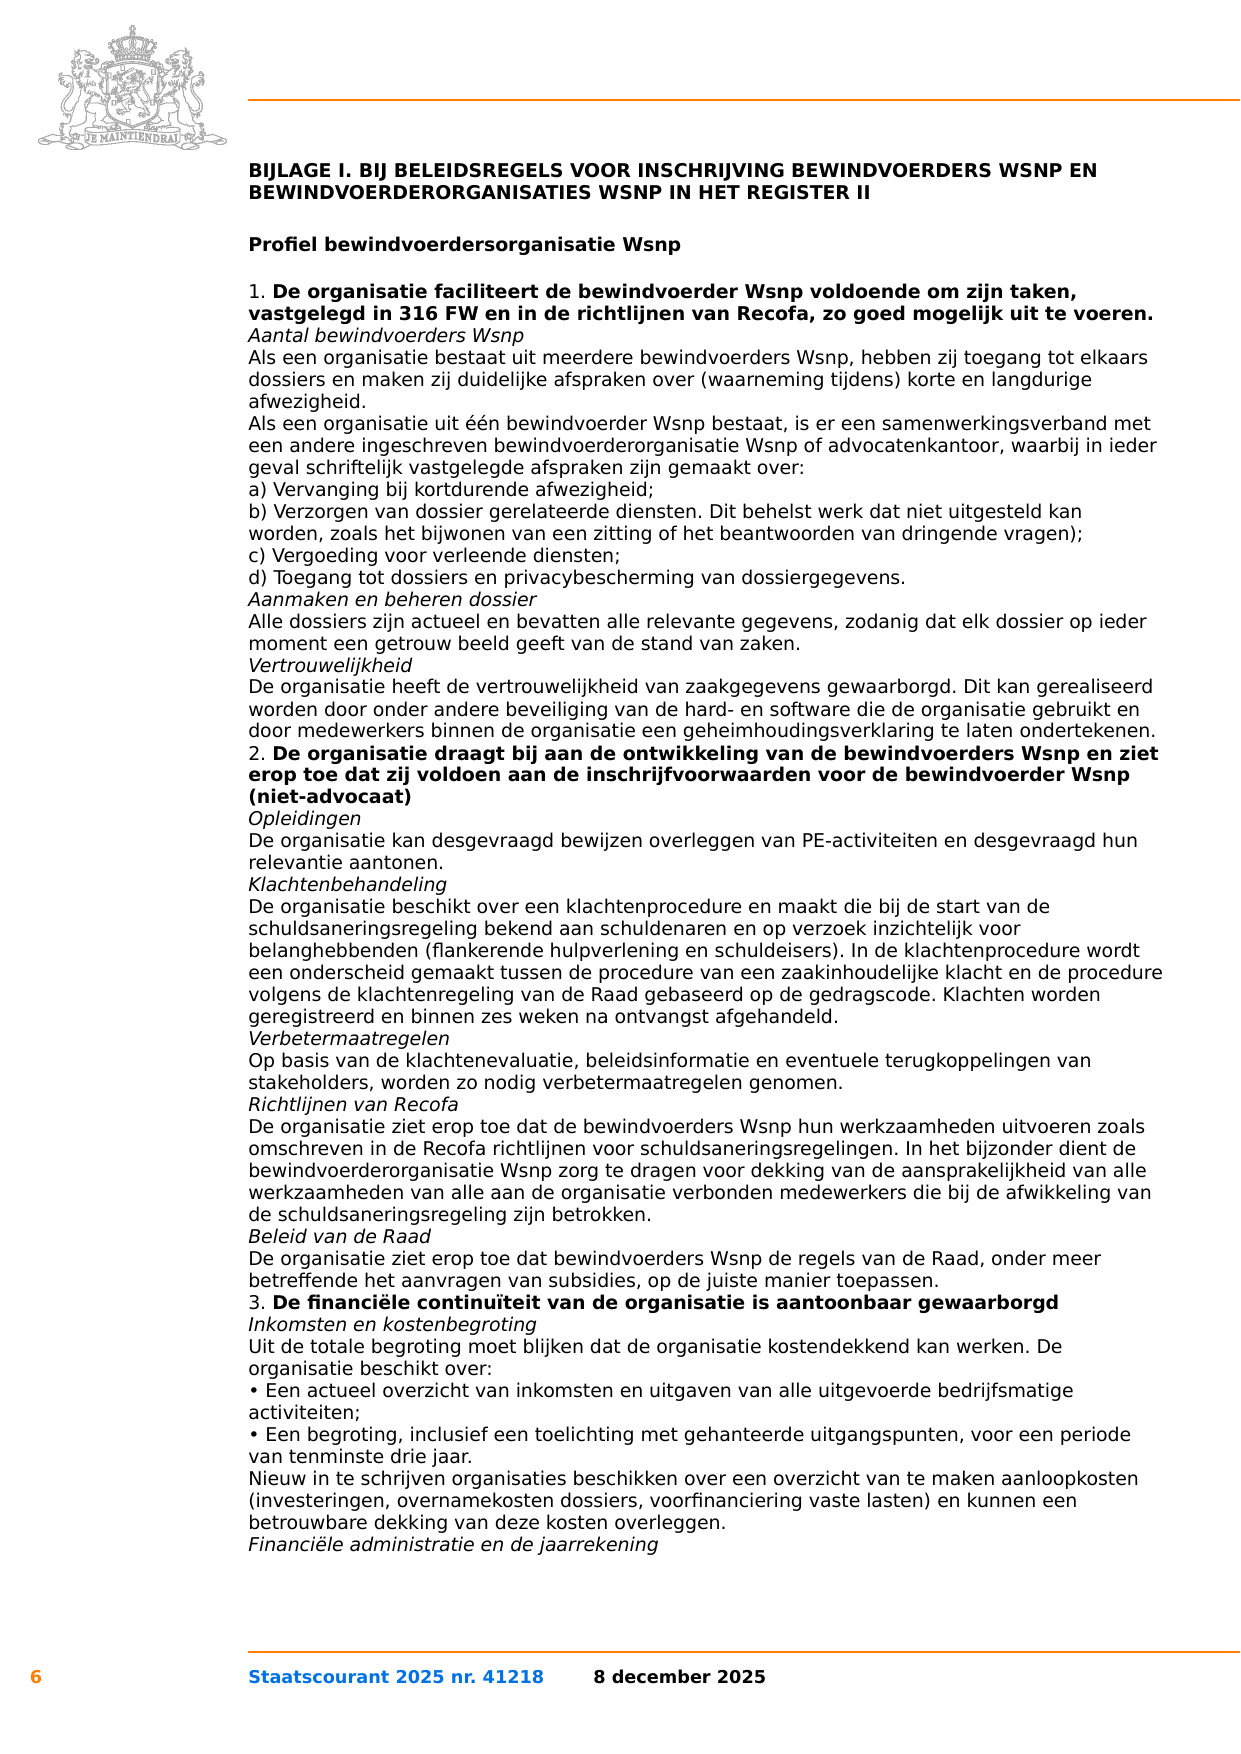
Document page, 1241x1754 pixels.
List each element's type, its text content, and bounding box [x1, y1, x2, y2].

text De organisatie ziet erop toe dat de bewindvoerders Wsnp hun werkzaamheden uitvoeren zoals omschreven in de Recofa richtlijnen voor schuldsaneringsregelingen. In het bijzonder dient de bewindvoerderorganisatie Wsnp zorg te dragen voor dekking van de aansprakelijkheid van alle werkzaamheden van alle aan de organisatie verbonden medewerkers die bij de afwikkeling van de schuldsaneringsregeling zijn betrokken. [248, 1116, 1163, 1226]
text Verbetermaatregelen [248, 1028, 1163, 1050]
picture [38, 25, 227, 150]
text Klachtenbehandeling [248, 874, 1163, 896]
text Aanmaken en beheren dossier [248, 588, 1163, 611]
subtitle Profiel bewindvoerdersorganisatie Wsnp [248, 234, 1163, 256]
text Uit de totale begroting moet blijken dat de organisatie kostendekkend kan werken. De organisatie beschikt over: [248, 1336, 1163, 1380]
text 1. De organisatie faciliteert de bewindvoerder Wsnp voldoende om zijn taken, vastgelegd in 316 FW en in de richtlijnen van Recofa, zo goed mogelijk uit te voeren. [248, 281, 1163, 325]
text Op basis van de klachtenevaluatie, beleidsinformatie en eventuele terugkoppelingen van stakeholders, worden zo nodig verbetermaatregelen genomen. [248, 1050, 1163, 1094]
text Beleid van de Raad [248, 1226, 1163, 1248]
text De organisatie ziet erop toe dat bewindvoerders Wsnp de regels van de Raad, onder meer betreffende het aanvragen van subsidies, op de juiste manier toepassen. [248, 1248, 1163, 1292]
text Aantal bewindvoerders Wsnp [248, 325, 1163, 347]
text • Een begroting, inclusief een toelichting met gehanteerde uitgangspunten, voor een periode van tenminste drie jaar. [248, 1424, 1163, 1468]
text a) Vervanging bij kortdurende afwezigheid; [248, 479, 1163, 501]
text 2. De organisatie draagt bij aan de ontwikkeling van de bewindvoerders Wsnp en ziet erop toe dat zij voldoen aan de inschrijfvoorwaarden voor de bewindvoerder Wsnp (niet-advocaat) [248, 742, 1163, 808]
text Nieuw in te schrijven organisaties beschikken over een overzicht van te maken aanloopkosten (investeringen, overnamekosten dossiers, voorfinanciering vaste lasten) en kunnen een betrouwbare dekking van deze kosten overleggen. [248, 1468, 1163, 1534]
text d) Toegang tot dossiers en privacybescherming van dossiergegevens. [248, 567, 1163, 588]
text De organisatie beschikt over een klachtenprocedure en maakt die bij de start van de schuldsaneringsregeling bekend aan schuldenaren en op verzoek inzichtelijk voor belanghebbenden (flankerende hulpverlening en schuldeisers). In de klachtenprocedure wordt een onderscheid gemaakt tussen de procedure van een zaakinhoudelijke klacht en de procedure volgens de klachtenregeling van de Raad gebaseerd op de gedragscode. Klachten worden geregistreerd en binnen zes weken na ontvangst afgehandeld. [248, 896, 1163, 1028]
text 3. De financiële continuïteit van de organisatie is aantoonbaar gewaarborgd [248, 1292, 1163, 1314]
text • Een actueel overzicht van inkomsten en uitgaven van alle uitgevoerde bedrijfsmatige activiteiten; [248, 1380, 1163, 1424]
text Inkomsten en kostenbegroting [248, 1314, 1163, 1336]
text c) Vergoeding voor verleende diensten; [248, 544, 1163, 567]
text Opleidingen [248, 808, 1163, 830]
text Alle dossiers zijn actueel en bevatten alle relevante gegevens, zodanig dat elk dossier op ieder moment een getrouw beeld geeft van de stand van zaken. [248, 611, 1163, 654]
text b) Verzorgen van dossier gerelateerde diensten. Dit behelst werk dat niet uitgesteld kan worden, zoals het bijwonen van een zitting of het beantwoorden van dringende vragen); [248, 501, 1163, 544]
text Als een organisatie uit één bewindvoerder Wsnp bestaat, is er een samenwerkingsverband met een andere ingeschreven bewindvoerderorganisatie Wsnp of advocatenkantoor, waarbij in ieder geval schriftelijk vastgelegde afspraken zijn gemaakt over: [248, 413, 1163, 479]
text Vertrouwelijkheid [248, 654, 1163, 676]
text De organisatie kan desgevraagd bewijzen overleggen van PE-activiteiten en desgevraagd hun relevantie aantonen. [248, 830, 1163, 874]
text Als een organisatie bestaat uit meerdere bewindvoerders Wsnp, hebben zij toegang tot elkaars dossiers en maken zij duidelijke afspraken over (waarneming tijdens) korte en langdurige afwezigheid. [248, 347, 1163, 413]
text Financiële administratie en de jaarrekening [248, 1534, 1163, 1556]
subtitle BIJLAGE I. BIJ BELEIDSREGELS VOOR INSCHRIJVING BEWINDVOERDERS WSNP EN BEWINDVOERDERORGANISATIES WSNP IN HET REGISTER II [248, 160, 1163, 204]
text De organisatie heeft de vertrouwelijkheid van zaakgegevens gewaarborgd. Dit kan gerealiseerd worden door onder andere beveiliging van de hard- en software die de organisatie gebruikt en door medewerkers binnen de organisatie een geheimhoudingsverklaring te laten ondertekenen. [248, 676, 1163, 742]
text Richtlijnen van Recofa [248, 1094, 1163, 1116]
